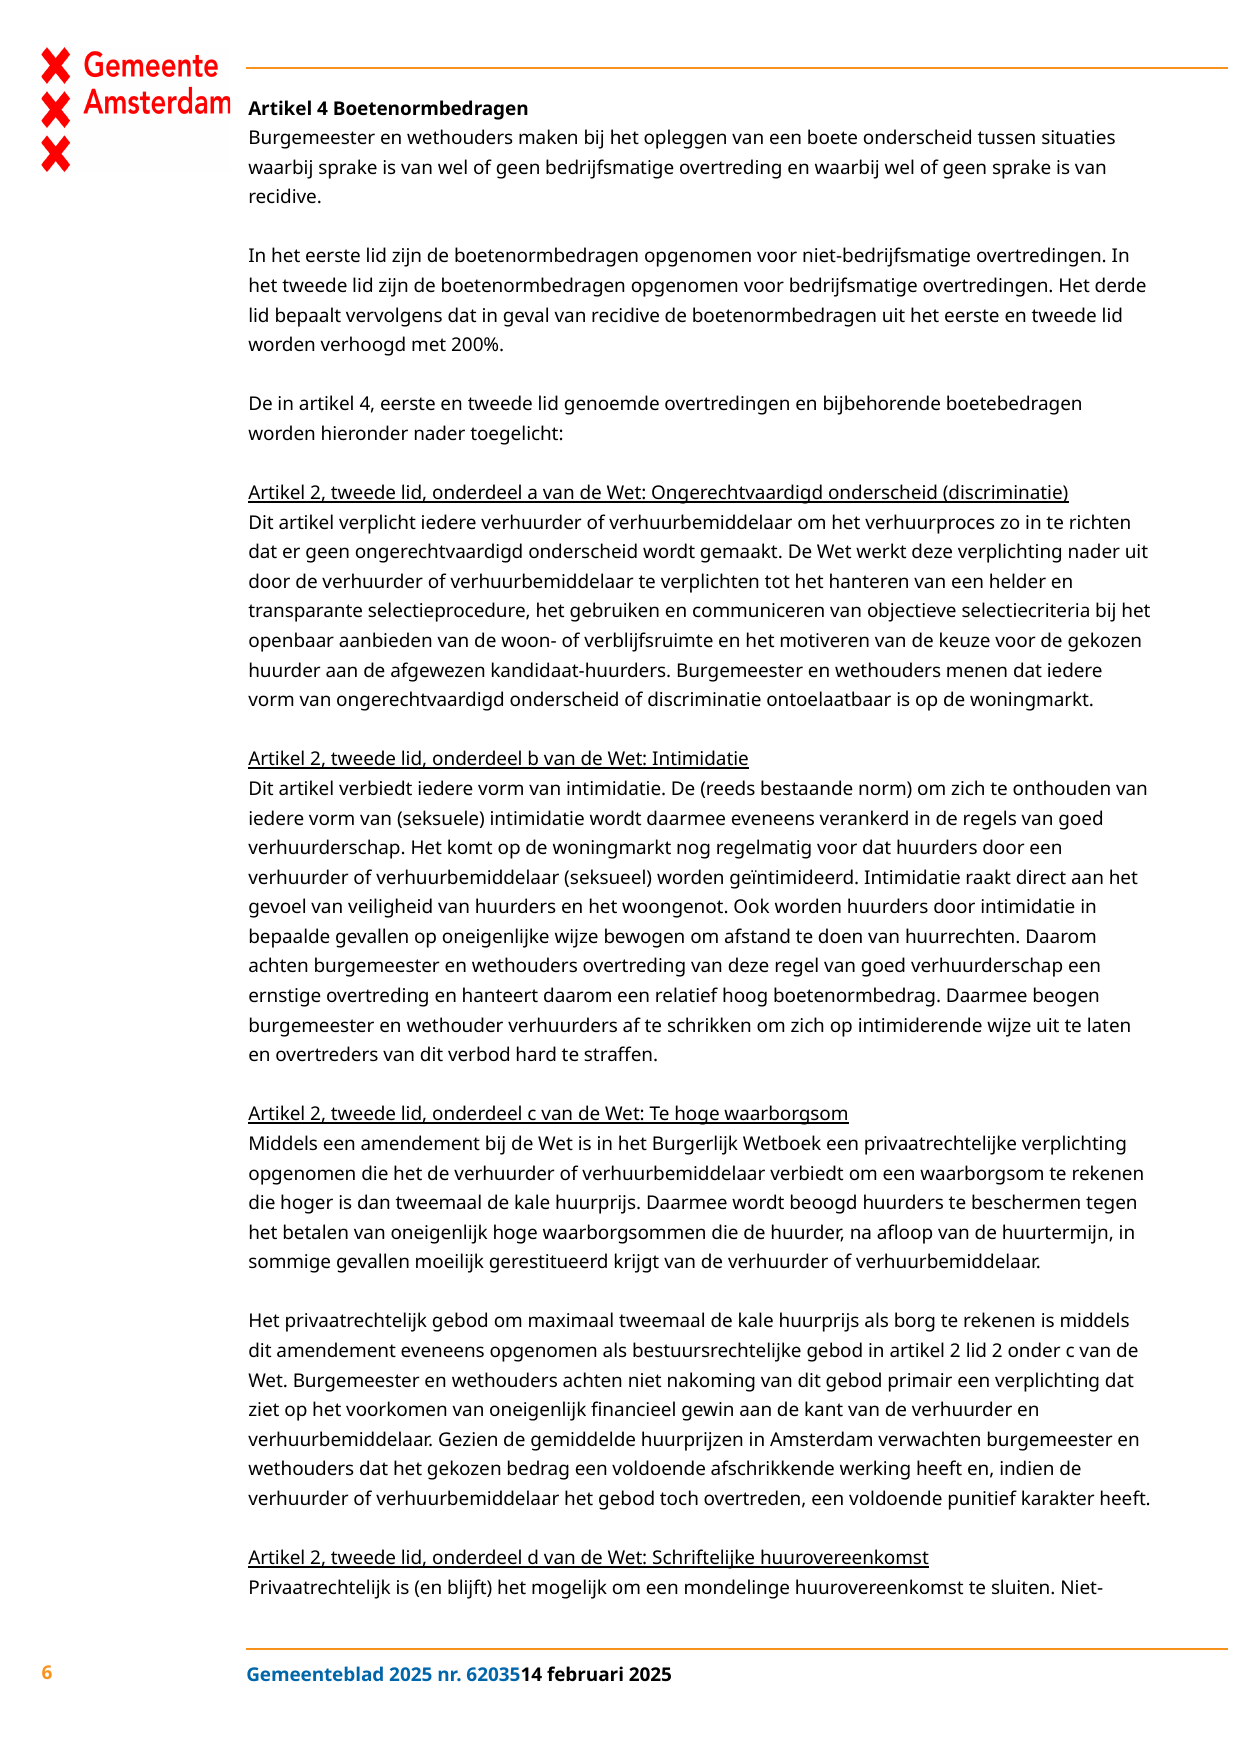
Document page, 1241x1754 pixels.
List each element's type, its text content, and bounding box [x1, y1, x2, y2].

text De in artikel 4, eerste en tweede lid genoemde overtredingen en bijbehorende boetebedragen worden hieronder nader toegelicht: [248, 391, 1152, 446]
text Middels een amendement bij de Wet is in het Burgerlijk Wetboek een privaatrechtelijke verplichting opgenomen die het de verhuurder of verhuurbemiddelaar verbiedt om een waarborgsom te rekenen die hoger is dan tweemaal de kale huurprijs. Daarmee wordt beoogd huurders te beschermen tegen het betalen van oneigenlijk hoge waarborgsommen die de huurder, na afloop van de huurtermijn, in sommige gevallen moeilijk gerestitueerd krijgt van de verhuurder of verhuurbemiddelaar. [248, 1130, 1152, 1274]
text Artikel 2, tweede lid, onderdeel b van de Wet: Intimidatie [248, 746, 1152, 771]
text Artikel 2, tweede lid, onderdeel a van de Wet: Ongerechtvaardigd onderscheid (discriminatie) [248, 479, 1152, 505]
text Dit artikel verplicht iedere verhuurder of verhuurbemiddelaar om het verhuurproces zo in te richten dat er geen ongerechtvaardigd onderscheid wordt gemaakt. De Wet werkt deze verplichting nader uit door de verhuurder of verhuurbemiddelaar te verplichten tot het hanteren van een helder en transparante selectieprocedure, het gebruiken en communiceren van objectieve selectiecriteria bij het openbaar aanbieden van de woon- of verblijfsruimte en het motiveren van de keuze voor de gekozen huurder aan de afgewezen kandidaat-huurders. Burgemeester en wethouders menen dat iedere vorm van ongerechtvaardigd onderscheid of discriminatie ontoelaatbaar is op de woningmarkt. [248, 509, 1152, 712]
text Privaatrechtelijk is (en blijft) het mogelijk om een mondelinge huurovereenkomst te sluiten. Niet- [248, 1574, 1152, 1600]
text Dit artikel verbiedt iedere vorm van intimidatie. De (reeds bestaande norm) om zich te onthouden van iedere vorm van (seksuele) intimidatie wordt daarmee eveneens verankerd in de regels van goed verhuurderschap. Het komt op de woningmarkt nog regelmatig voor dat huurders door een verhuurder of verhuurbemiddelaar (seksueel) worden geïntimideerd. Intimidatie raakt direct aan het gevoel van veiligheid van huurders en het woongenot. Ook worden huurders door intimidatie in bepaalde gevallen op oneigenlijke wijze bewogen om afstand te doen van huurrechten. Daarom achten burgemeester en wethouders overtreding van deze regel van goed verhuurderschap een ernstige overtreding en hanteert daarom een relatief hoog boetenormbedrag. Daarmee beogen burgemeester en wethouder verhuurders af te schrikken om zich op intimiderende wijze uit te laten en overtreders van dit verbod hard te straffen. [248, 775, 1152, 1067]
text Artikel 4 Boetenormbedragen [248, 95, 1152, 121]
text In het eerste lid zijn de boetenormbedragen opgenomen voor niet-bedrijfsmatige overtredingen. In het tweede lid zijn de boetenormbedragen opgenomen voor bedrijfsmatige overtredingen. Het derde lid bepaalt vervolgens dat in geval van recidive de boetenormbedragen uit het eerste en tweede lid worden verhoogd met 200%. [248, 243, 1152, 357]
text Artikel 2, tweede lid, onderdeel c van de Wet: Te hoge waarborgsom [248, 1101, 1152, 1126]
text Het privaatrechtelijk gebod om maximaal tweemaal de kale huurprijs als borg te rekenen is middels dit amendement eveneens opgenomen als bestuursrechtelijke gebod in artikel 2 lid 2 onder c van de Wet. Burgemeester en wethouders achten niet nakoming van dit gebod primair een verplichting dat ziet op het voorkomen van oneigenlijk financieel gewin aan de kant van de verhuurder en verhuurbemiddelaar. Gezien de gemiddelde huurprijzen in Amsterdam verwachten burgemeester en wethouders dat het gekozen bedrag een voldoende afschrikkende werking heeft en, indien de verhuurder of verhuurbemiddelaar het gebod toch overtreden, een voldoende punitief karakter heeft. [248, 1308, 1152, 1511]
text Artikel 2, tweede lid, onderdeel d van de Wet: Schriftelijke huurovereenkomst [248, 1544, 1152, 1570]
picture [41, 47, 231, 172]
text Burgemeester en wethouders maken bij het opleggen van een boete onderscheid tussen situaties waarbij sprake is van wel of geen bedrijfsmatige overtreding en waarbij wel of geen sprake is van recidive. [248, 124, 1152, 209]
